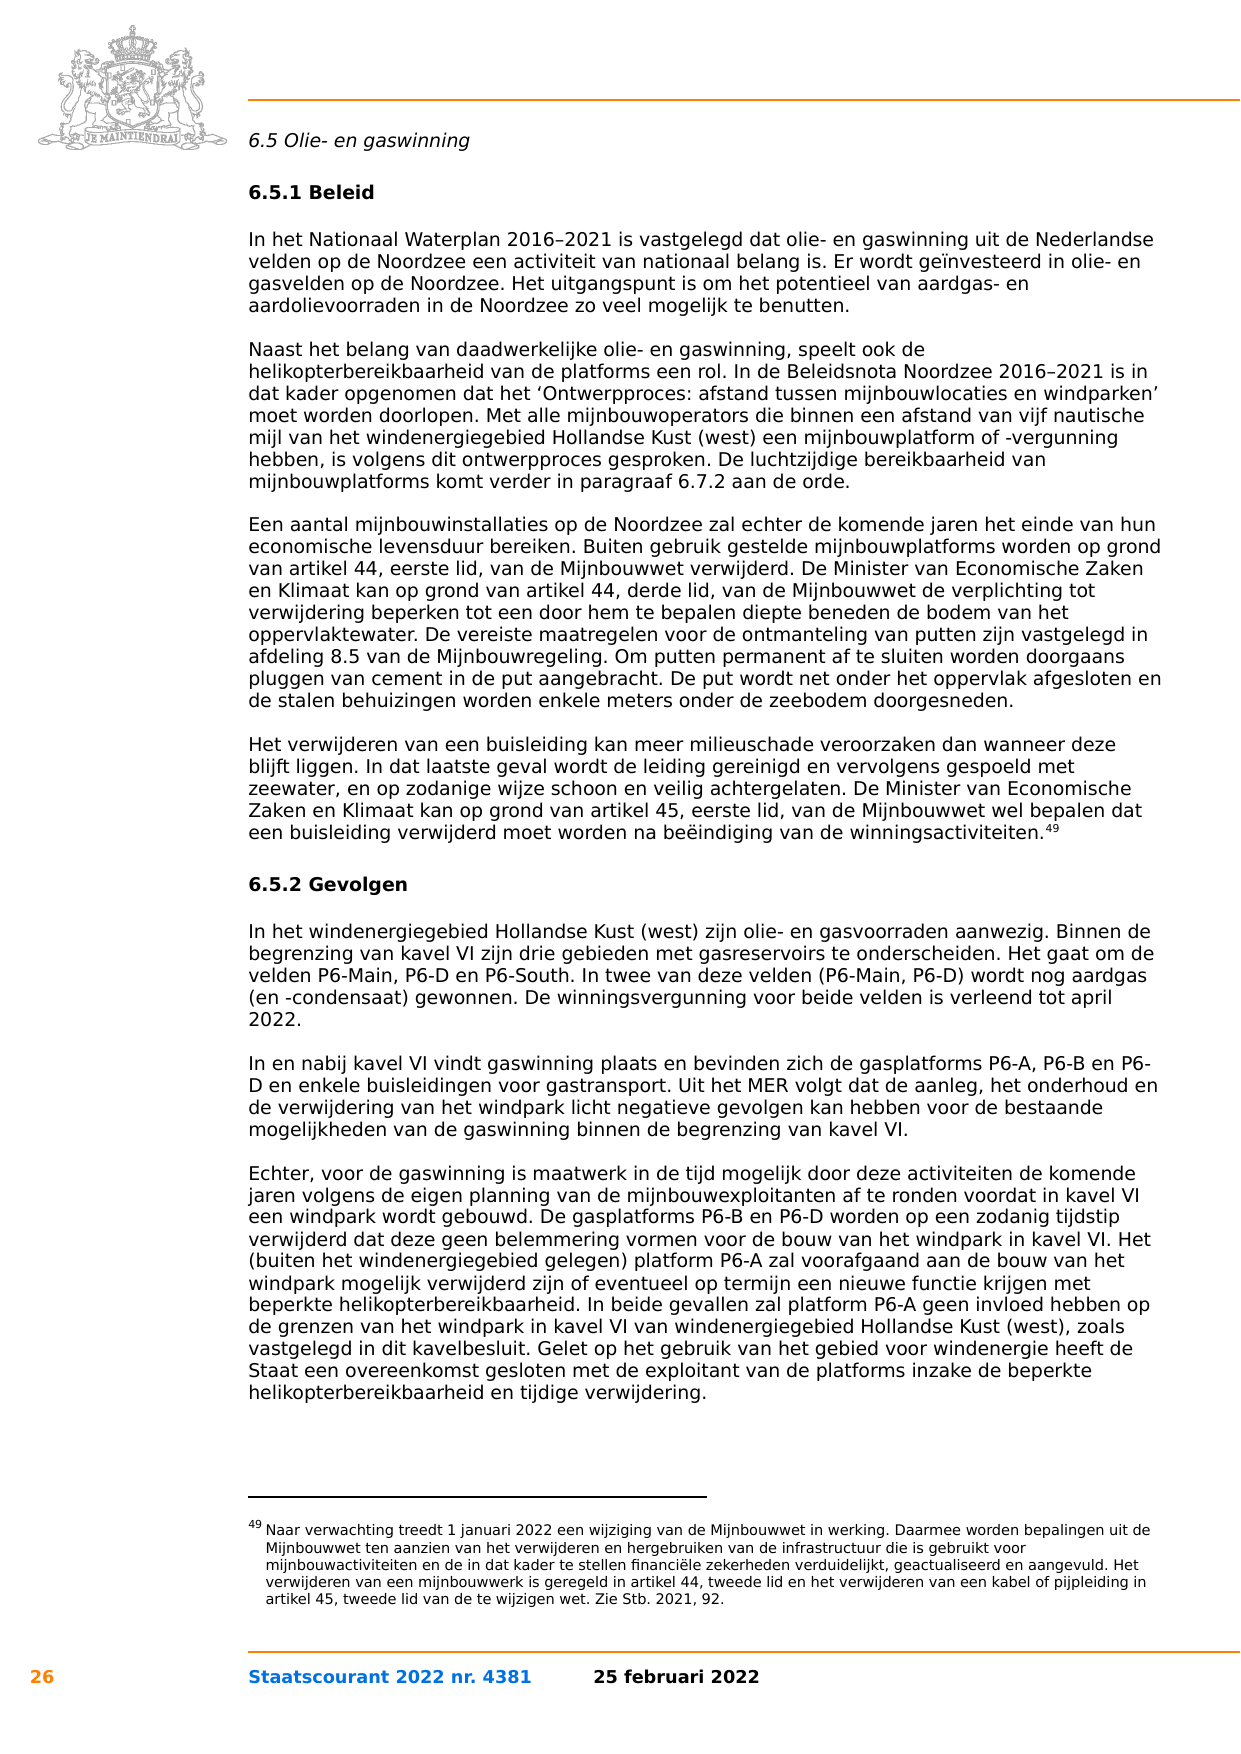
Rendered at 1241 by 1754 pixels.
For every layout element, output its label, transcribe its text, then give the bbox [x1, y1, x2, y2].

text Het verwijderen van een buisleiding kan meer milieuschade veroorzaken dan wanneer deze blijft liggen. In dat laatste geval wordt de leiding gereinigd en vervolgens gespoeld met zeewater, en op zodanige wijze schoon en veilig achtergelaten. De Minister van Economische Zaken en Klimaat kan op grond van artikel 45, eerste lid, van de Mijnbouwwet wel bepalen dat een buisleiding verwijderd moet worden na beëindiging van de winningsactiviteiten. [248, 734, 1163, 844]
subtitle 6.5.1 Beleid [248, 182, 1163, 204]
text In het windenergiegebied Hollandse Kust (west) zijn olie- en gasvoorraden aanwezig. Binnen de begrenzing van kavel VI zijn drie gebieden met gasreservoirs te onderscheiden. Het gaat om de velden P6-Main, P6-D en P6-South. In twee van deze velden (P6-Main, P6-D) wordt nog aardgas (en -condensaat) gewonnen. De winningsvergunning voor beide velden is verleend tot april 2022. [248, 921, 1163, 1031]
text In het Nationaal Waterplan 2016–2021 is vastgelegd dat olie- en gaswinning uit de Nederlandse velden op de Noordzee een activiteit van nationaal belang is. Er wordt geïnvesteerd in olie- en gasvelden op de Noordzee. Het uitgangspunt is om het potentieel van aardgas- en aardolievoorraden in de Noordzee zo veel mogelijk te benutten. [248, 229, 1163, 317]
text Echter, voor de gaswinning is maatwerk in de tijd mogelijk door deze activiteiten de komende jaren volgens de eigen planning van de mijnbouwexploitanten af te ronden voordat in kavel VI een windpark wordt gebouwd. De gasplatforms P6-B en P6-D worden op een zodanig tijdstip verwijderd dat deze geen belemmering vormen voor de bouw van het windpark in kavel VI. Het (buiten het windenergiegebied gelegen) platform P6-A zal voorafgaand aan de bouw van het windpark mogelijk verwijderd zijn of eventueel op termijn een nieuwe functie krijgen met beperkte helikopterbereikbaarheid. In beide gevallen zal platform P6-A geen invloed hebben op de grenzen van het windpark in kavel VI van windenergiegebied Hollandse Kust (west), zoals vastgelegd in dit kavelbesluit. Gelet op het gebruik van het gebied voor windenergie heeft de Staat een overeenkomst gesloten met de exploitant van de platforms inzake de beperkte helikopterbereikbaarheid en tijdige verwijdering. [248, 1162, 1163, 1404]
text Een aantal mijnbouwinstallaties op de Noordzee zal echter de komende jaren het einde van hun economische levensduur bereiken. Buiten gebruik gestelde mijnbouwplatforms worden op grond van artikel 44, eerste lid, van de Mijnbouwwet verwijderd. De Minister van Economische Zaken en Klimaat kan op grond van artikel 44, derde lid, van de Mijnbouwwet de verplichting tot verwijdering beperken tot een door hem te bepalen diepte beneden de bodem van het oppervlaktewater. De vereiste maatregelen voor de ontmanteling van putten zijn vastgelegd in afdeling 8.5 van de Mijnbouwregeling. Om putten permanent af te sluiten worden doorgaans pluggen van cement in de put aangebracht. De put wordt net onder het oppervlak afgesloten en de stalen behuizingen worden enkele meters onder de zeebodem doorgesneden. [248, 514, 1163, 712]
subtitle 6.5.2 Gevolgen [248, 874, 1163, 896]
text Naar verwachting treedt 1 januari 2022 een wijziging van de Mijnbouwwet in werking. Daarmee worden bepalingen uit de Mijnbouwwet ten aanzien van het verwijderen en hergebruiken van de infrastructuur die is gebruikt voor mijnbouwactiviteiten en de in dat kader te stellen financiële zekerheden verduidelijkt, geactualiseerd en aangevuld. Het verwijderen van een mijnbouwwerk is geregeld in artikel 44, tweede lid en het verwijderen van een kabel of pijpleiding in artikel 45, tweede lid van de te wijzigen wet. Zie Stb. 2021, 92. [248, 1518, 1163, 1608]
text In en nabij kavel VI vindt gaswinning plaats en bevinden zich de gasplatforms P6-A, P6-B en P6-D en enkele buisleidingen voor gastransport. Uit het MER volgt dat de aanleg, het onderhoud en de verwijdering van het windpark licht negatieve gevolgen kan hebben voor de bestaande mogelijkheden van de gaswinning binnen de begrenzing van kavel VI. [248, 1053, 1163, 1141]
text Naast het belang van daadwerkelijke olie- en gaswinning, speelt ook de helikopterbereikbaarheid van de platforms een rol. In de Beleidsnota Noordzee 2016–2021 is in dat kader opgenomen dat het ‘Ontwerpproces: afstand tussen mijnbouwlocaties en windparken’ moet worden doorlopen. Met alle mijnbouwoperators die binnen een afstand van vijf nautische mijl van het windenergiegebied Hollandse Kust (west) een mijnbouwplatform of -vergunning hebben, is volgens dit ontwerpproces gesproken. De luchtzijdige bereikbaarheid van mijnbouwplatforms komt verder in paragraaf 6.7.2 aan de orde. [248, 339, 1163, 492]
subtitle 6.5 Olie- en gaswinning [248, 130, 1163, 152]
picture [38, 25, 227, 150]
